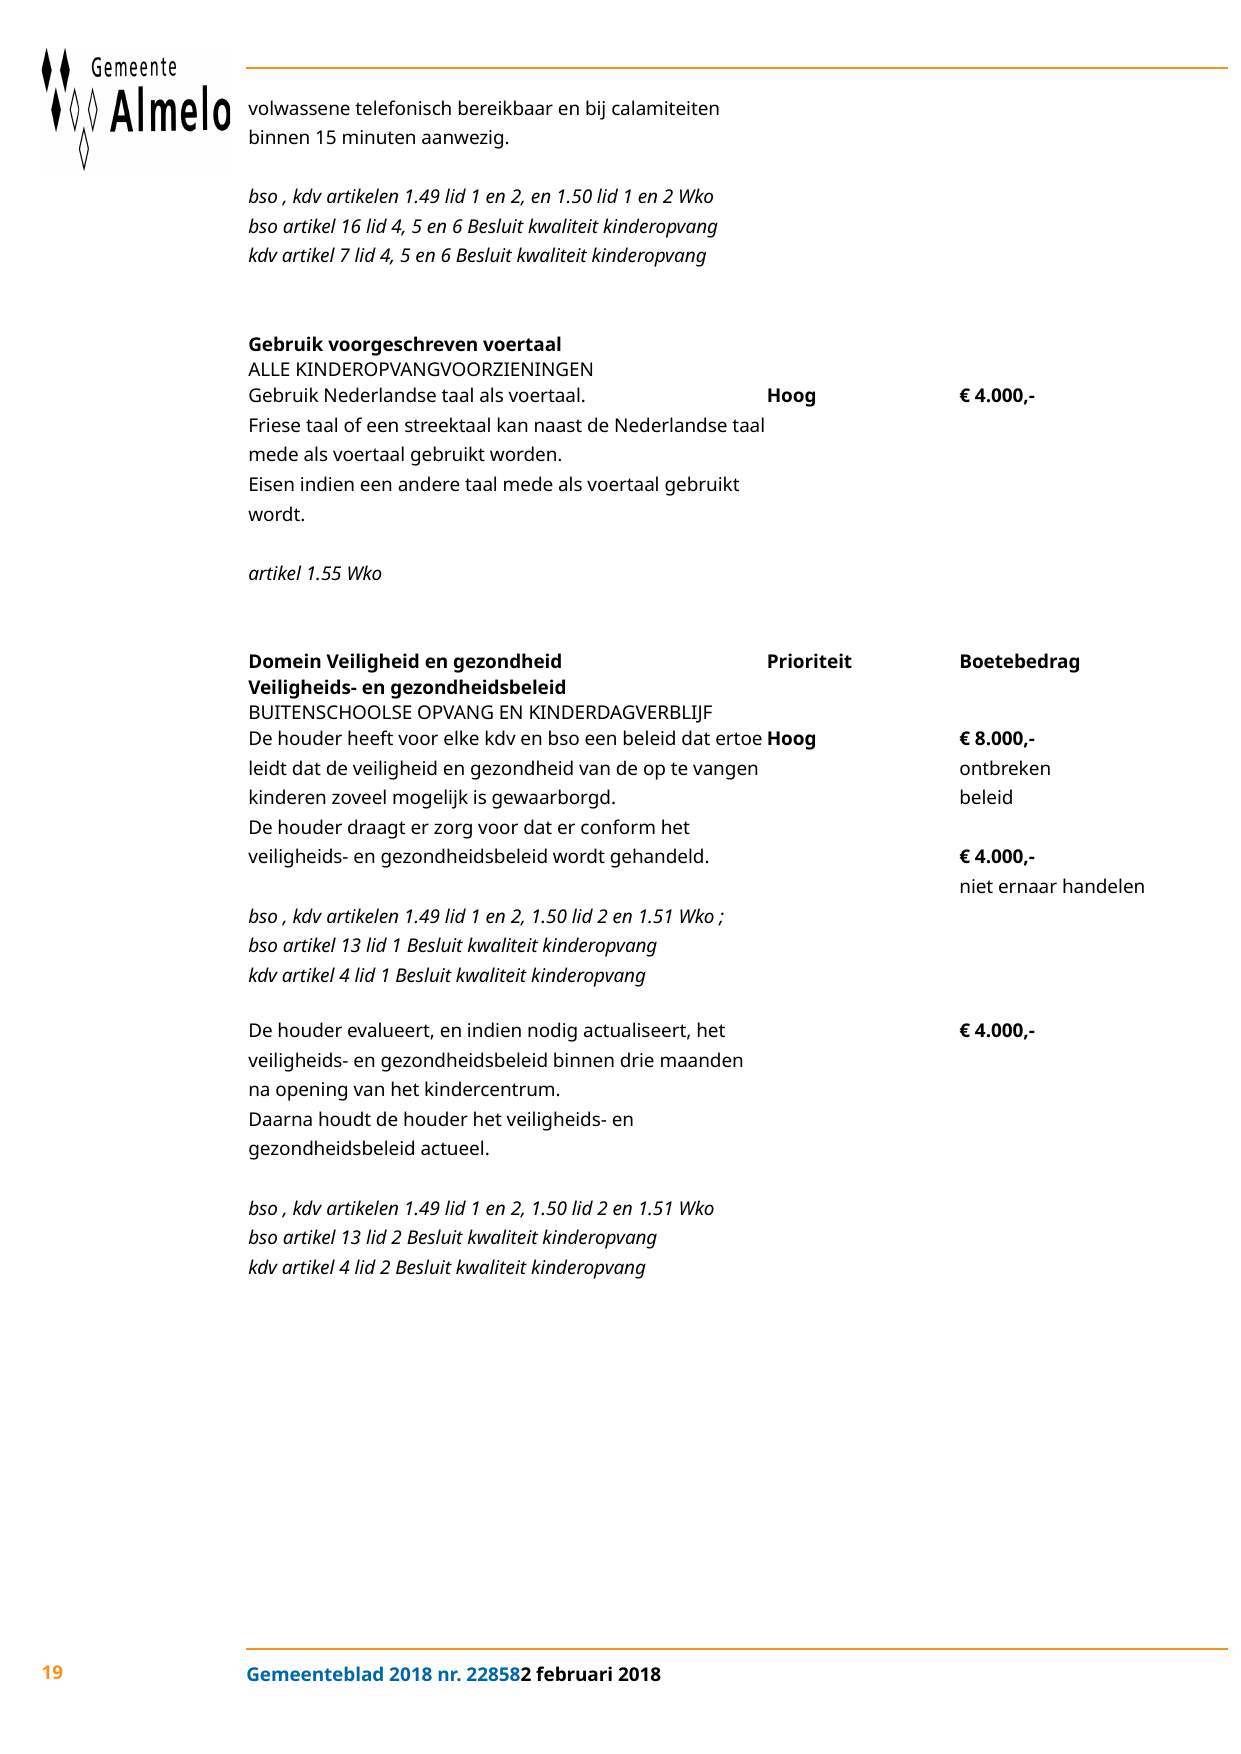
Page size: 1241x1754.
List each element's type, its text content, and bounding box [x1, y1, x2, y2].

table_cell Hoog [767, 383, 959, 615]
table_cell € 4.000,- [959, 383, 1152, 615]
table_cell € 8.000,- ontbreken beleid € 4.000,- niet ernaar handelen [959, 725, 1152, 1017]
table_cell Gebruik Nederlandse taal als voertaal. Friese taal of een streektaal kan naast de Nederlandse taal mede als voertaal gebruikt worden. Eisen indien een andere taal mede als voertaal gebruikt wordt. artikel 1.55 Wko [248, 383, 767, 615]
table_cell Veiligheids- en gezondheidsbeleid [248, 674, 1152, 699]
table_header Gebruik voorgeschreven voertaal [248, 331, 1152, 357]
table_header Prioriteit [767, 648, 959, 674]
table_header Domein Veiligheid en gezondheid [248, 648, 767, 674]
table_header [959, 95, 1152, 298]
picture [41, 47, 231, 172]
table_header volwassene telefonisch bereikbaar en bij calamiteiten binnen 15 minuten aanwezig. bso , kdv artikelen 1.49 lid 1 en 2, en 1.50 lid 1 en 2 Wko bso artikel 16 lid 4, 5 en 6 Besluit kwaliteit kinderopvang kdv artikel 7 lid 4, 5 en 6 Besluit kwaliteit kinderopvang [248, 95, 767, 298]
table_header [767, 95, 959, 298]
table_cell De houder heeft voor elke kdv en bso een beleid dat ertoe leidt dat de veiligheid en gezondheid van de op te vangen kinderen zoveel mogelijk is gewaarborgd. De houder draagt er zorg voor dat er conform het veiligheids- en gezondheidsbeleid wordt gehandeld. bso , kdv artikelen 1.49 lid 1 en 2, 1.50 lid 2 en 1.51 Wko ; bso artikel 13 lid 1 Besluit kwaliteit kinderopvang kdv artikel 4 lid 1 Besluit kwaliteit kinderopvang [248, 725, 767, 1017]
table_cell ALLE KINDEROPVANGVOORZIENINGEN [248, 357, 1152, 382]
table_cell [767, 1017, 959, 1309]
table_cell BUITENSCHOOLSE OPVANG EN KINDERDAGVERBLIJF [248, 700, 1152, 725]
table_cell Hoog [767, 725, 959, 1017]
table_cell De houder evalueert, en indien nodig actualiseert, het veiligheids- en gezondheidsbeleid binnen drie maanden na opening van het kindercentrum. Daarna houdt de houder het veiligheids- en gezondheidsbeleid actueel. bso , kdv artikelen 1.49 lid 1 en 2, 1.50 lid 2 en 1.51 Wko bso artikel 13 lid 2 Besluit kwaliteit kinderopvang kdv artikel 4 lid 2 Besluit kwaliteit kinderopvang [248, 1017, 767, 1309]
table_header Boetebedrag [959, 648, 1152, 674]
table_cell € 4.000,- [959, 1017, 1152, 1309]
